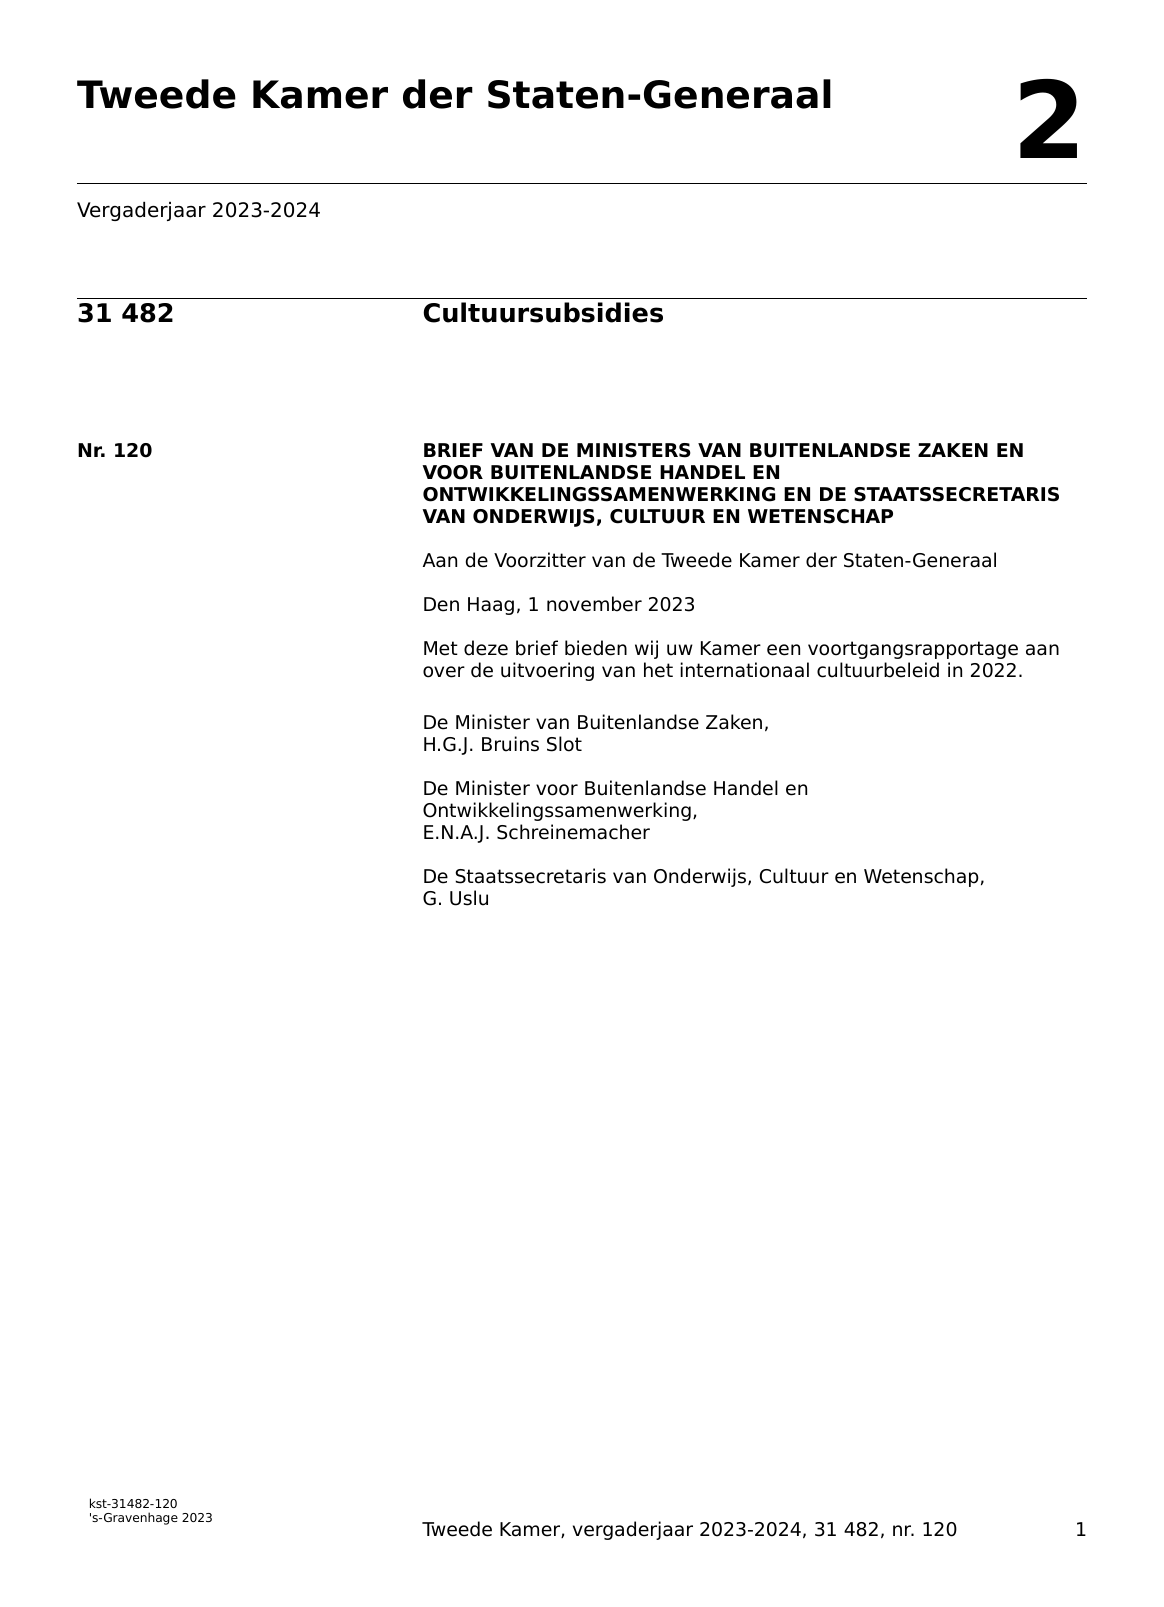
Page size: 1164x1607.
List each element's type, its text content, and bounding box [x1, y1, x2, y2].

text kst-31482-120 [88, 1497, 323, 1511]
text De Minister voor Buitenlandse Handel en Ontwikkelingssamenwerking, E.N.A.J. Schreinemacher [422, 778, 1087, 844]
text 's-Gravenhage 2023 [88, 1511, 323, 1525]
table_header Tweede Kamer der Staten-Generaal [77, 59, 886, 183]
table_cell Vergaderjaar 2023-2024 [77, 184, 1087, 298]
text De Minister van Buitenlandse Zaken, H.G.J. Bruins Slot [422, 712, 1087, 756]
text De Staatssecretaris van Onderwijs, Cultuur en Wetenschap, G. Uslu [422, 866, 1087, 910]
subtitle 31 482 Cultuursubsidies [77, 299, 1087, 329]
text Aan de Voorzitter van de Tweede Kamer der Staten-Generaal [422, 550, 1087, 572]
table_header 2 [886, 59, 1087, 183]
text Met deze brief bieden wij uw Kamer een voortgangsrapportage aan over de uitvoering van het internationaal cultuurbeleid in 2022. [422, 638, 1087, 682]
subtitle Nr. 120 BRIEF VAN DE MINISTERS VAN BUITENLANDSE ZAKEN EN VOOR BUITENLANDSE HANDEL EN ONTWIKKELINGSSAMENWERKING EN DE STAATSSECRETARIS VAN ONDERWIJS, CULTUUR EN WETENSCHAP [77, 440, 1087, 528]
text Den Haag, 1 november 2023 [422, 594, 1087, 616]
